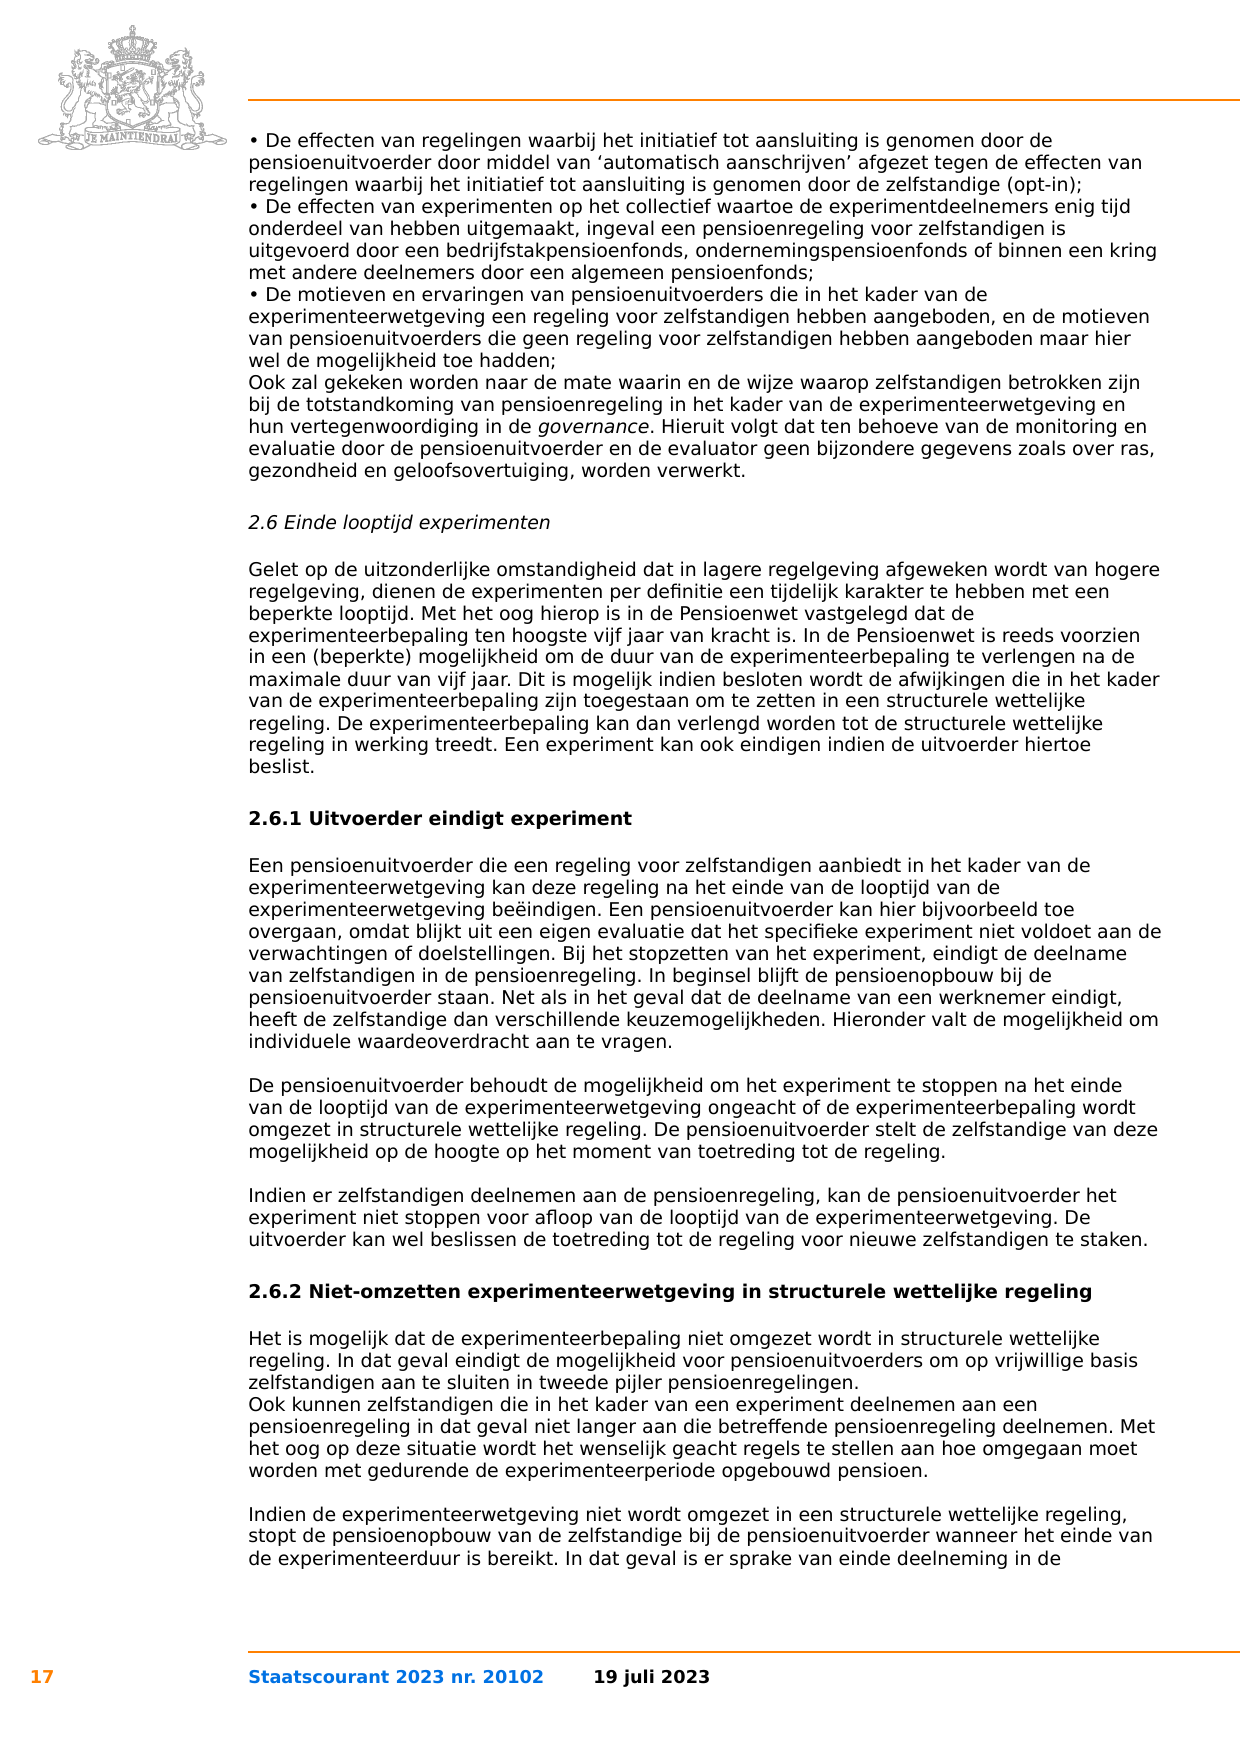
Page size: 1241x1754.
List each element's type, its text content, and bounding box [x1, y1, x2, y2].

subtitle 2.6.1 Uitvoerder eindigt experiment [248, 808, 1163, 830]
text De pensioenuitvoerder behoudt de mogelijkheid om het experiment te stoppen na het einde van de looptijd van de experimenteerwetgeving ongeacht of de experimenteerbepaling wordt omgezet in structurele wettelijke regeling. De pensioenuitvoerder stelt de zelfstandige van deze mogelijkheid op de hoogte op het moment van toetreding tot de regeling. [248, 1075, 1163, 1163]
text • De effecten van experimenten op het collectief waartoe de experimentdeelnemers enig tijd onderdeel van hebben uitgemaakt, ingeval een pensioenregeling voor zelfstandigen is uitgevoerd door een bedrijfstakpensioenfonds, ondernemingspensioenfonds of binnen een kring met andere deelnemers door een algemeen pensioenfonds; [248, 196, 1163, 284]
picture [38, 25, 227, 150]
text • De motieven en ervaringen van pensioenuitvoerders die in het kader van de experimenteerwetgeving een regeling voor zelfstandigen hebben aangeboden, en de motieven van pensioenuitvoerders die geen regeling voor zelfstandigen hebben aangeboden maar hier wel de mogelijkheid toe hadden; [248, 284, 1163, 372]
text Indien de experimenteerwetgeving niet wordt omgezet in een structurele wettelijke regeling, stopt de pensioenopbouw van de zelfstandige bij de pensioenuitvoerder wanneer het einde van de experimenteerduur is bereikt. In dat geval is er sprake van einde deelneming in de [248, 1503, 1163, 1569]
subtitle 2.6 Einde looptijd experimenten [248, 512, 1163, 533]
text Ook zal gekeken worden naar de mate waarin en de wijze waarop zelfstandigen betrokken zijn bij de totstandkoming van pensioenregeling in het kader van de experimenteerwetgeving en hun vertegenwoordiging in de governance. Hieruit volgt dat ten behoeve van de monitoring en evaluatie door de pensioenuitvoerder en de evaluator geen bijzondere gegevens zoals over ras, gezondheid en geloofsovertuiging, worden verwerkt. [248, 372, 1163, 482]
text Ook kunnen zelfstandigen die in het kader van een experiment deelnemen aan een pensioenregeling in dat geval niet langer aan die betreffende pensioenregeling deelnemen. Met het oog op deze situatie wordt het wenselijk geacht regels te stellen aan hoe omgegaan moet worden met gedurende de experimenteerperiode opgebouwd pensioen. [248, 1394, 1163, 1482]
text Indien er zelfstandigen deelnemen aan de pensioenregeling, kan de pensioenuitvoerder het experiment niet stoppen voor afloop van de looptijd van de experimenteerwetgeving. De uitvoerder kan wel beslissen de toetreding tot de regeling voor nieuwe zelfstandigen te staken. [248, 1185, 1163, 1251]
text Een pensioenuitvoerder die een regeling voor zelfstandigen aanbiedt in het kader van de experimenteerwetgeving kan deze regeling na het einde van de looptijd van de experimenteerwetgeving beëindigen. Een pensioenuitvoerder kan hier bijvoorbeeld toe overgaan, omdat blijkt uit een eigen evaluatie dat het specifieke experiment niet voldoet aan de verwachtingen of doelstellingen. Bij het stopzetten van het experiment, eindigt de deelname van zelfstandigen in de pensioenregeling. In beginsel blijft de pensioenopbouw bij de pensioenuitvoerder staan. Net als in het geval dat de deelname van een werknemer eindigt, heeft de zelfstandige dan verschillende keuzemogelijkheden. Hieronder valt de mogelijkheid om individuele waardeoverdracht aan te vragen. [248, 855, 1163, 1053]
text Gelet op de uitzonderlijke omstandigheid dat in lagere regelgeving afgeweken wordt van hogere regelgeving, dienen de experimenten per definitie een tijdelijk karakter te hebben met een beperkte looptijd. Met het oog hierop is in de Pensioenwet vastgelegd dat de experimenteerbepaling ten hoogste vijf jaar van kracht is. In de Pensioenwet is reeds voorzien in een (beperkte) mogelijkheid om de duur van de experimenteerbepaling te verlengen na de maximale duur van vijf jaar. Dit is mogelijk indien besloten wordt de afwijkingen die in het kader van de experimenteerbepaling zijn toegestaan om te zetten in een structurele wettelijke regeling. De experimenteerbepaling kan dan verlengd worden tot de structurele wettelijke regeling in werking treedt. Een experiment kan ook eindigen indien de uitvoerder hiertoe beslist. [248, 558, 1163, 778]
subtitle 2.6.2 Niet-omzetten experimenteerwetgeving in structurele wettelijke regeling [248, 1281, 1163, 1303]
text • De effecten van regelingen waarbij het initiatief tot aansluiting is genomen door de pensioenuitvoerder door middel van ‘automatisch aanschrijven’ afgezet tegen de effecten van regelingen waarbij het initiatief tot aansluiting is genomen door de zelfstandige (opt-in); [248, 130, 1163, 196]
text Het is mogelijk dat de experimenteerbepaling niet omgezet wordt in structurele wettelijke regeling. In dat geval eindigt de mogelijkheid voor pensioenuitvoerders om op vrijwillige basis zelfstandigen aan te sluiten in tweede pijler pensioenregelingen. [248, 1328, 1163, 1394]
